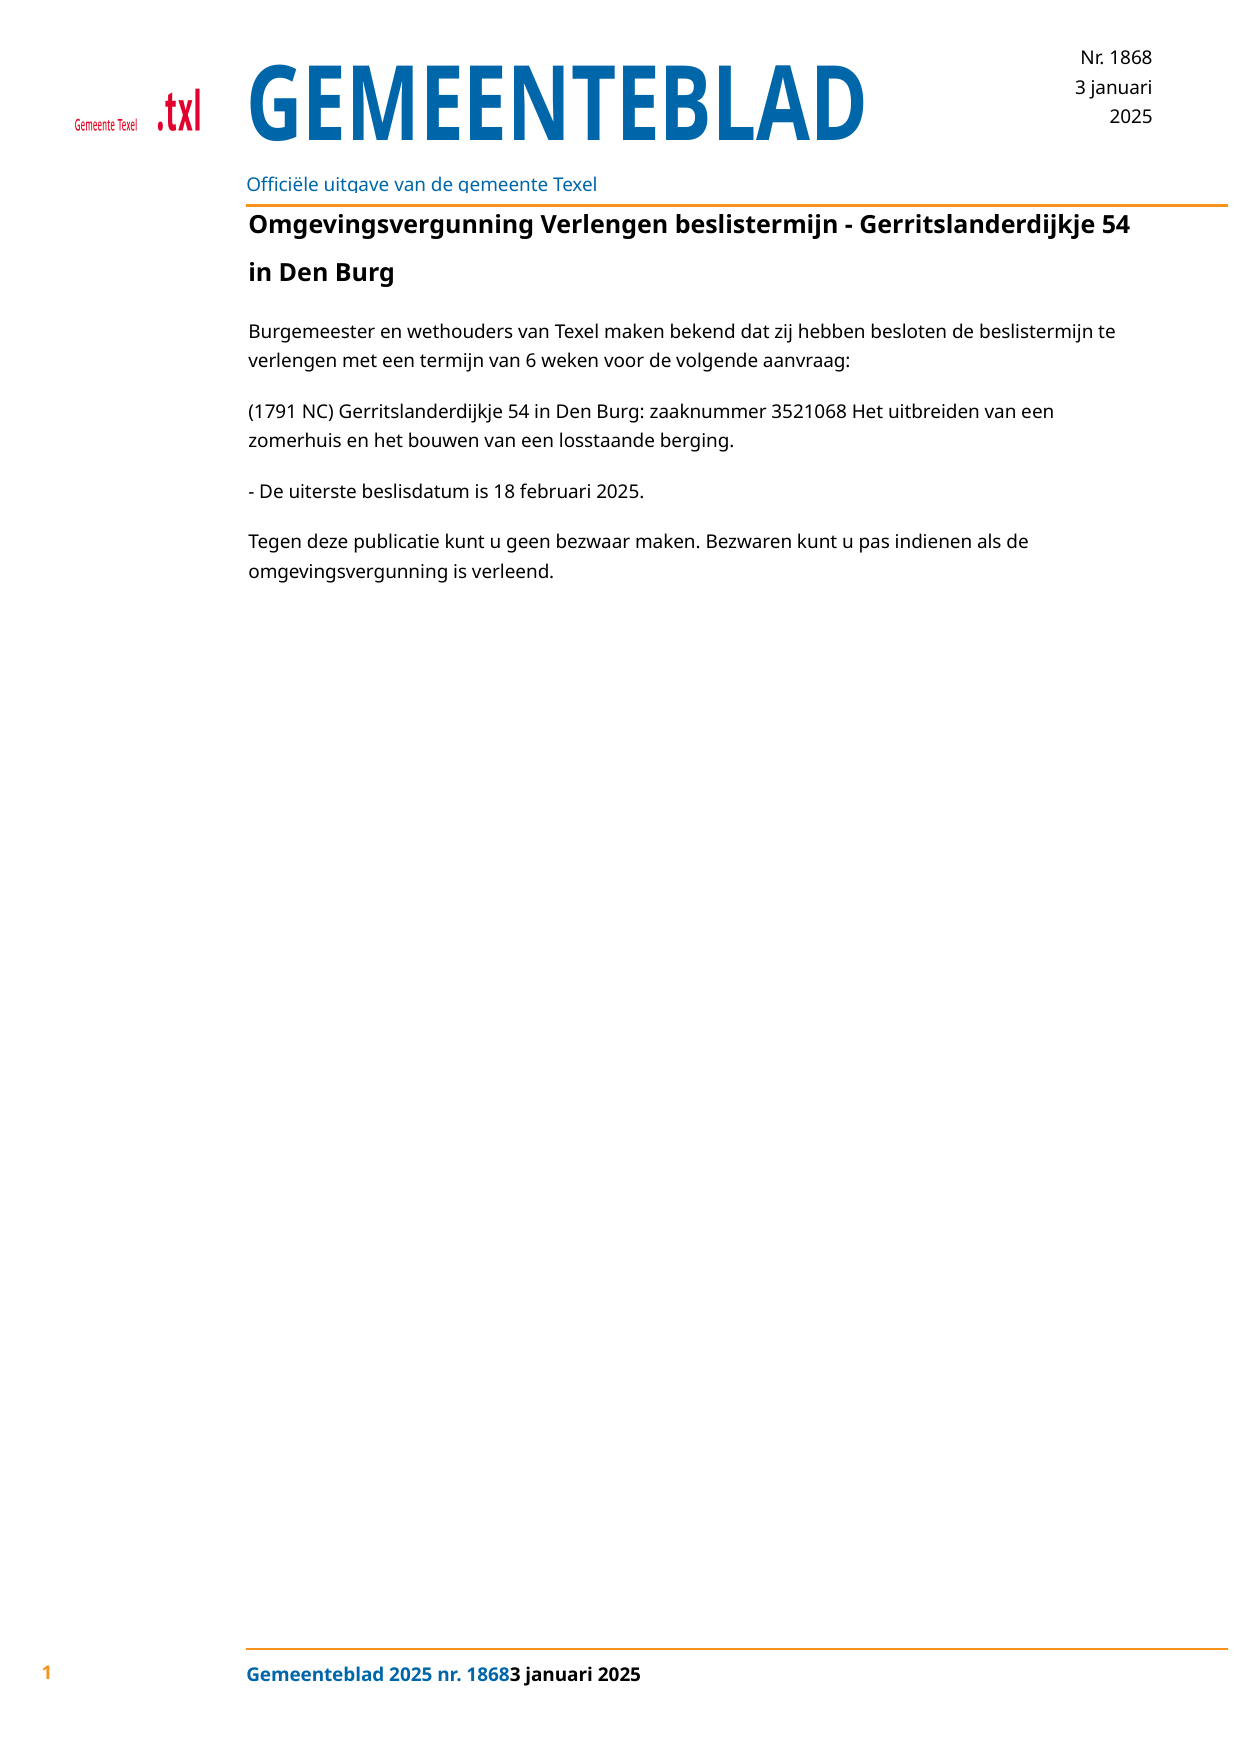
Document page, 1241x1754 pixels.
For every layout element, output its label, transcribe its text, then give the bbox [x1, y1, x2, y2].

text Omgevingsvergunning Verlengen beslistermijn - Gerritslanderdijkje 54 in Den Burg [248, 207, 1152, 288]
picture [41, 47, 231, 172]
text (1791 NC) Gerritslanderdijkje 54 in Den Burg: zaaknummer 3521068 Het uitbreiden van een zomerhuis en het bouwen van een losstaande berging. [248, 398, 1152, 453]
text Burgemeester en wethouders van Texel maken bekend dat zij hebben besloten de beslistermijn te verlengen met een termijn van 6 weken voor de volgende aanvraag: [248, 318, 1152, 373]
text - De uiterste beslisdatum is 18 februari 2025. [248, 478, 1152, 504]
text Tegen deze publicatie kunt u geen bezwaar maken. Bezwaren kunt u pas indienen als de omgevingsvergunning is verleend. [248, 528, 1152, 584]
